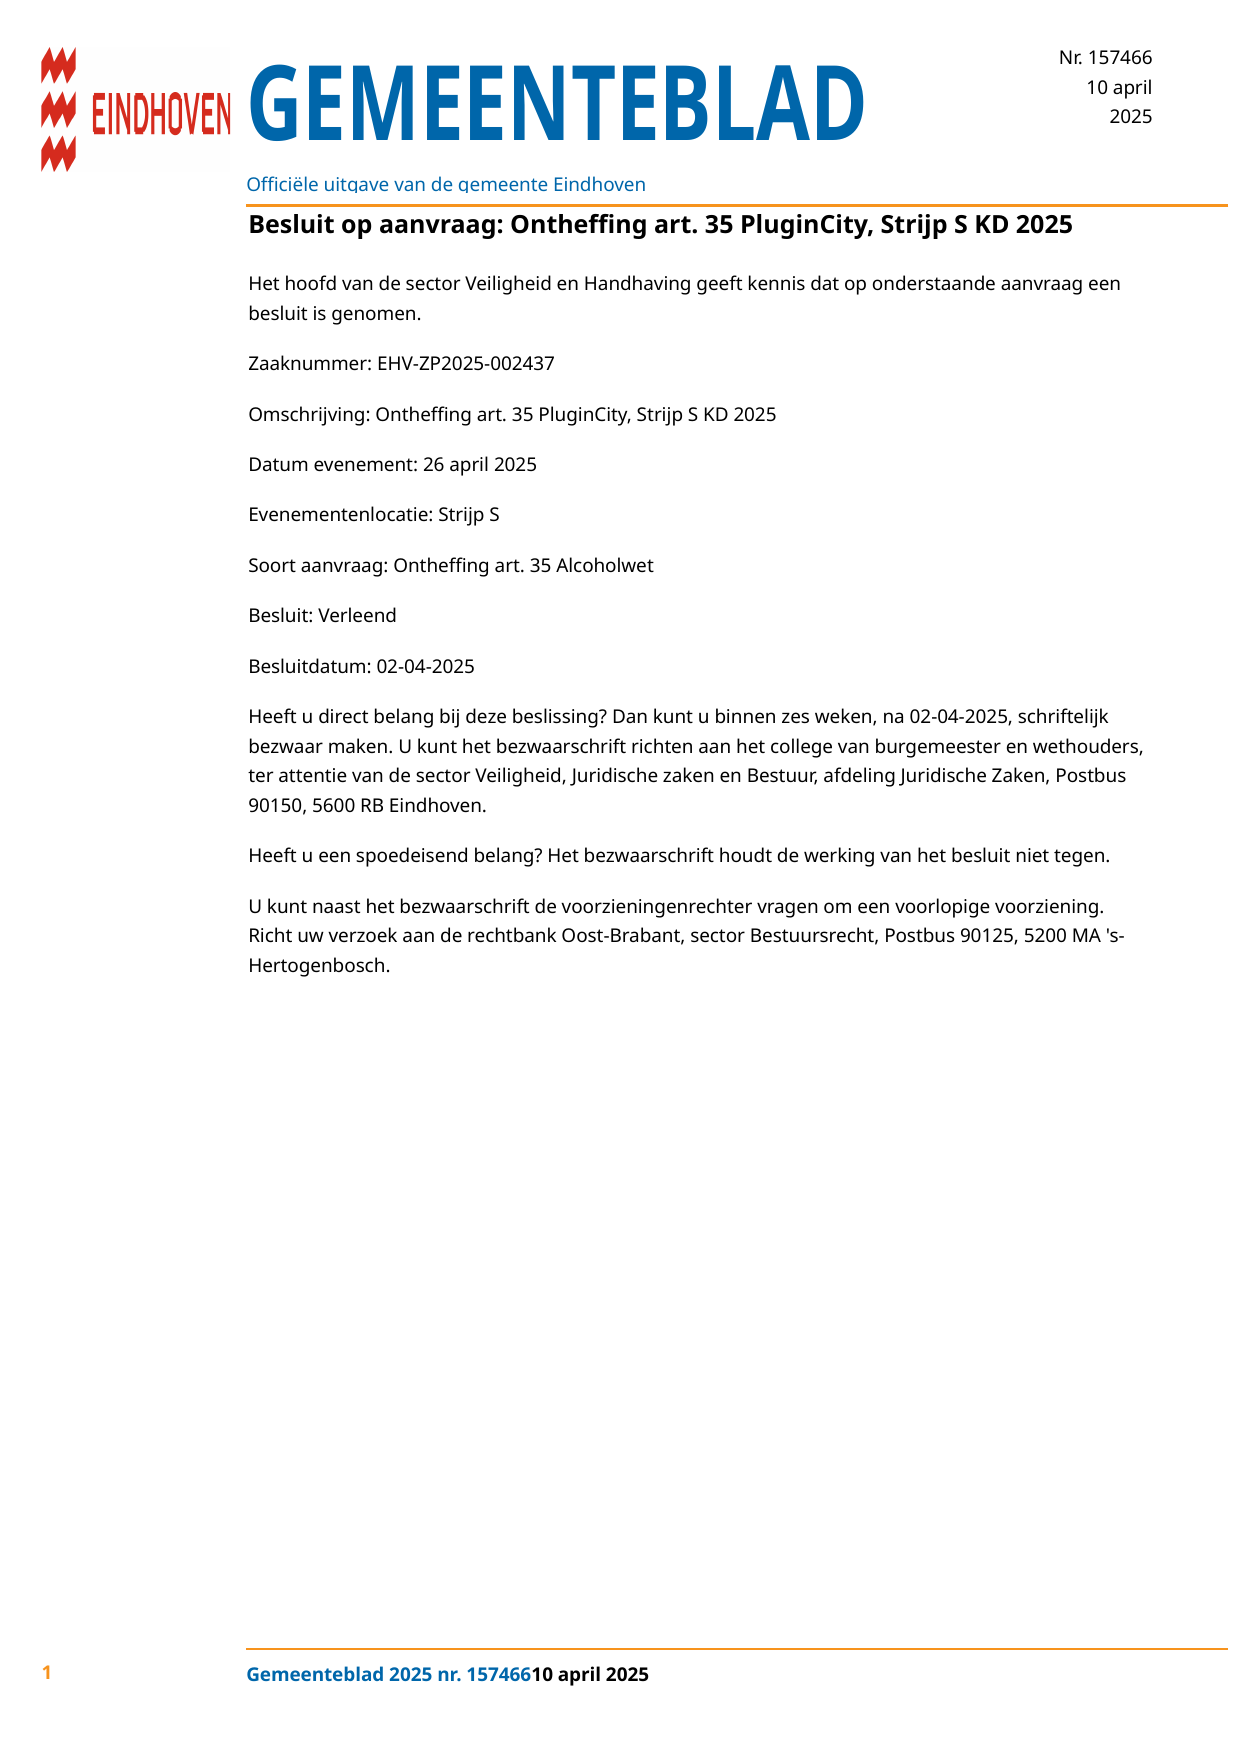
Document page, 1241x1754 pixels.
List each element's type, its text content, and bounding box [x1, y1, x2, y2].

text Besluit: Verleend [248, 602, 1152, 628]
text Heeft u direct belang bij deze beslissing? Dan kunt u binnen zes weken, na 02-04-2025, schriftelijk bezwaar maken. U kunt het bezwaarschrift richten aan het college van burgemeester en wethouders, ter attentie van de sector Veiligheid, Juridische zaken en Bestuur, afdeling Juridische Zaken, Postbus 90150, 5600 RB Eindhoven. [248, 703, 1152, 818]
text Zaaknummer: EHV-ZP2025-002437 [248, 350, 1152, 376]
text Datum evenement: 26 april 2025 [248, 451, 1152, 477]
text Besluitdatum: 02-04-2025 [248, 653, 1152, 678]
text Heeft u een spoedeisend belang? Het bezwaarschrift houdt de werking van het besluit niet tegen. [248, 842, 1152, 868]
picture [41, 47, 231, 172]
text Omschrijving: Ontheffing art. 35 PluginCity, Strijp S KD 2025 [248, 401, 1152, 426]
text Evenementenlocatie: Strijp S [248, 502, 1152, 527]
text Besluit op aanvraag: Ontheffing art. 35 PluginCity, Strijp S KD 2025 [248, 207, 1152, 241]
text U kunt naast het bezwaarschrift de voorzieningenrechter vragen om een voorlopige voorziening. Richt uw verzoek aan de rechtbank Oost-Brabant, sector Bestuursrecht, Postbus 90125, 5200 MA 's-Hertogenbosch. [248, 893, 1152, 978]
text Het hoofd van de sector Veiligheid en Handhaving geeft kennis dat op onderstaande aanvraag een besluit is genomen. [248, 270, 1152, 326]
text Soort aanvraag: Ontheffing art. 35 Alcoholwet [248, 552, 1152, 578]
